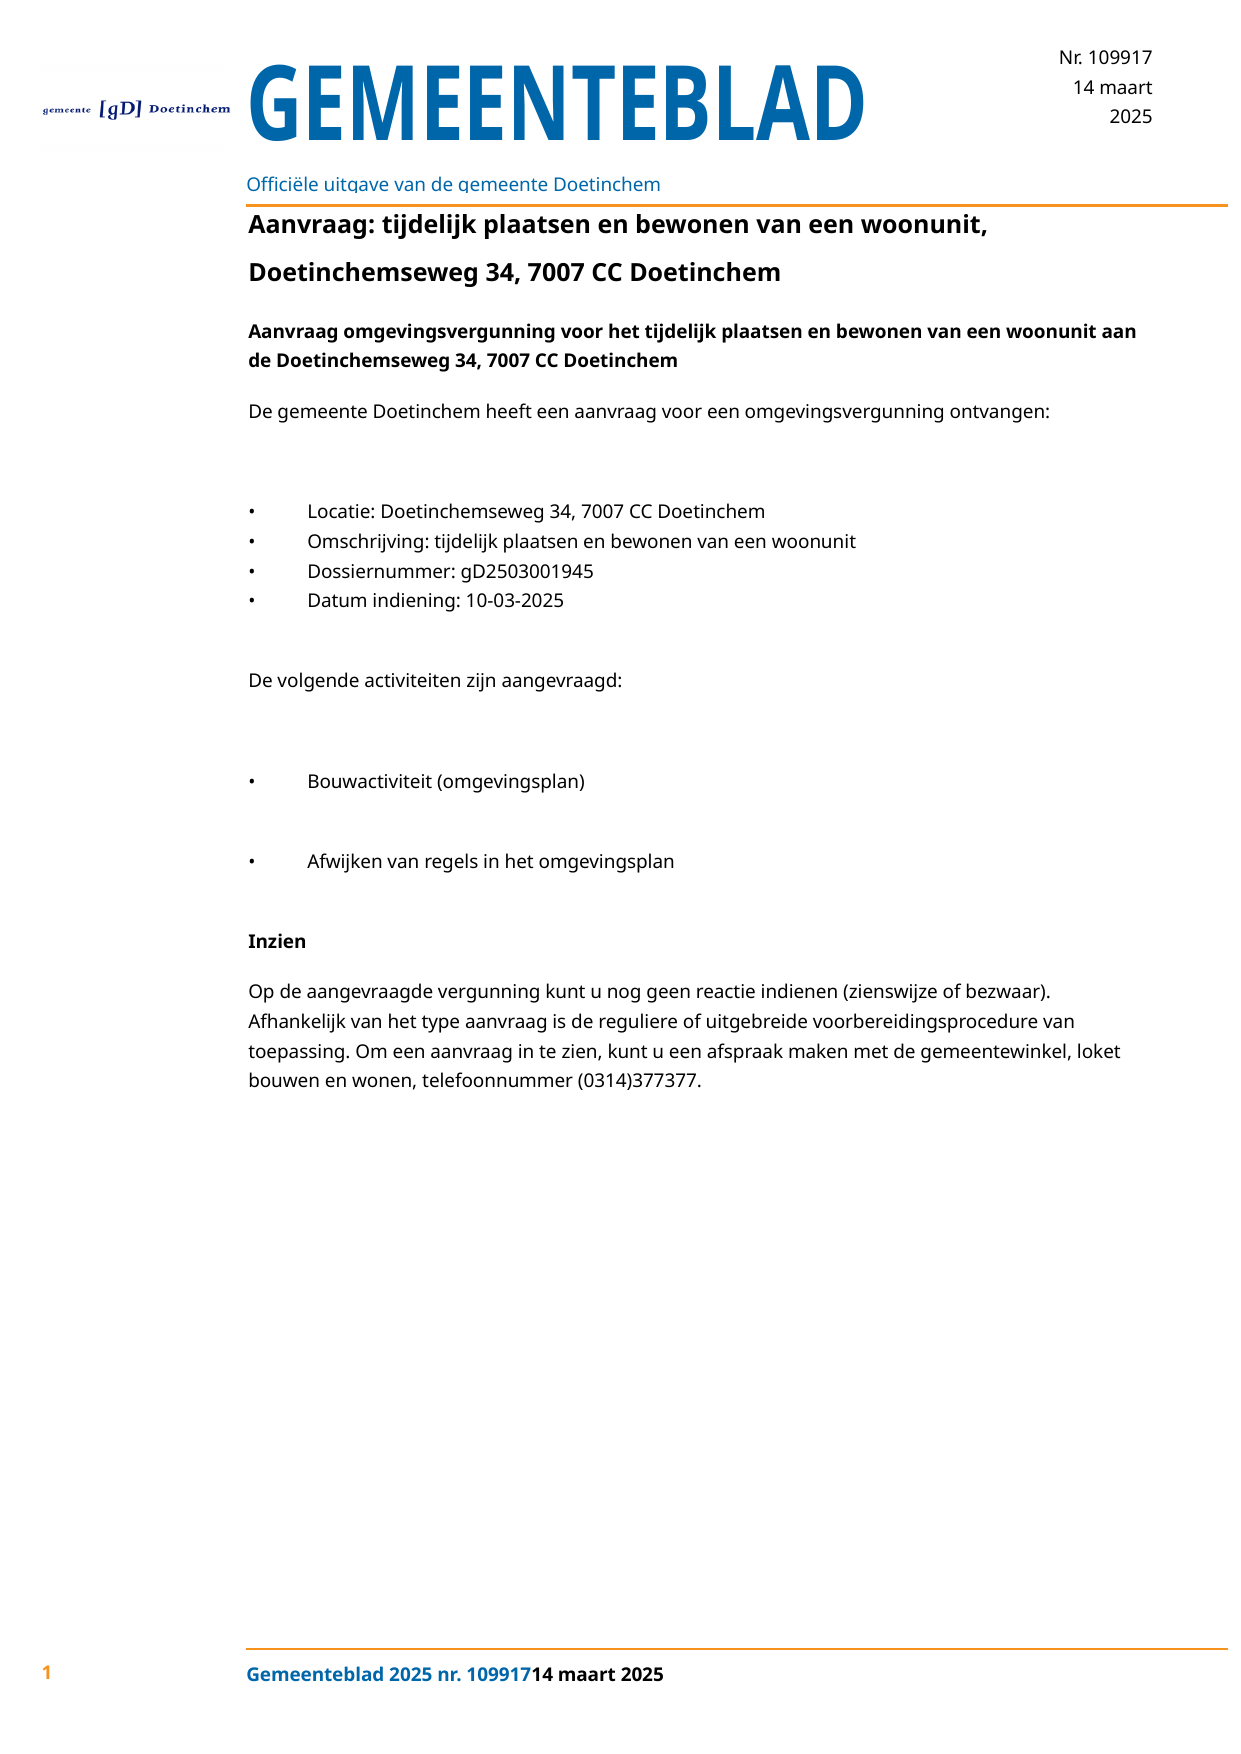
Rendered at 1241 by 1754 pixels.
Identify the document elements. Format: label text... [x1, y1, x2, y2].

list Datum indiening: 10-03-2025 [248, 587, 1152, 613]
list Afwijken van regels in het omgevingsplan [248, 848, 1152, 874]
text Op de aangevraagde vergunning kunt u nog geen reactie indienen (zienswijze of bezwaar). Afhankelijk van het type aanvraag is de reguliere of uitgebreide voorbereidingsprocedure van toepassing. Om een aanvraag in te zien, kunt u een afspraak maken met de gemeentewinkel, loket bouwen en wonen, telefoonnummer (0314)377377. [248, 979, 1152, 1093]
text Aanvraag omgevingsvergunning voor het tijdelijk plaatsen en bewonen van een woonunit aan de Doetinchemseweg 34, 7007 CC Doetinchem [248, 318, 1152, 373]
text Inzien [248, 928, 1152, 954]
text De gemeente Doetinchem heeft een aanvraag voor een omgevingsvergunning ontvangen: [248, 398, 1152, 424]
list Omschrijving: tijdelijk plaatsen en bewonen van een woonunit [248, 528, 1152, 554]
list Dossiernummer: gD2503001945 [248, 558, 1152, 584]
text De volgende activiteiten zijn aangevraagd: [248, 667, 1152, 693]
text Aanvraag: tijdelijk plaatsen en bewonen van een woonunit, Doetinchemseweg 34, 7007 CC Doetinchem [248, 207, 1152, 288]
list Locatie: Doetinchemseweg 34, 7007 CC Doetinchem [248, 499, 1152, 524]
picture [41, 47, 231, 172]
list Bouwactiviteit (omgevingsplan) [248, 768, 1152, 794]
